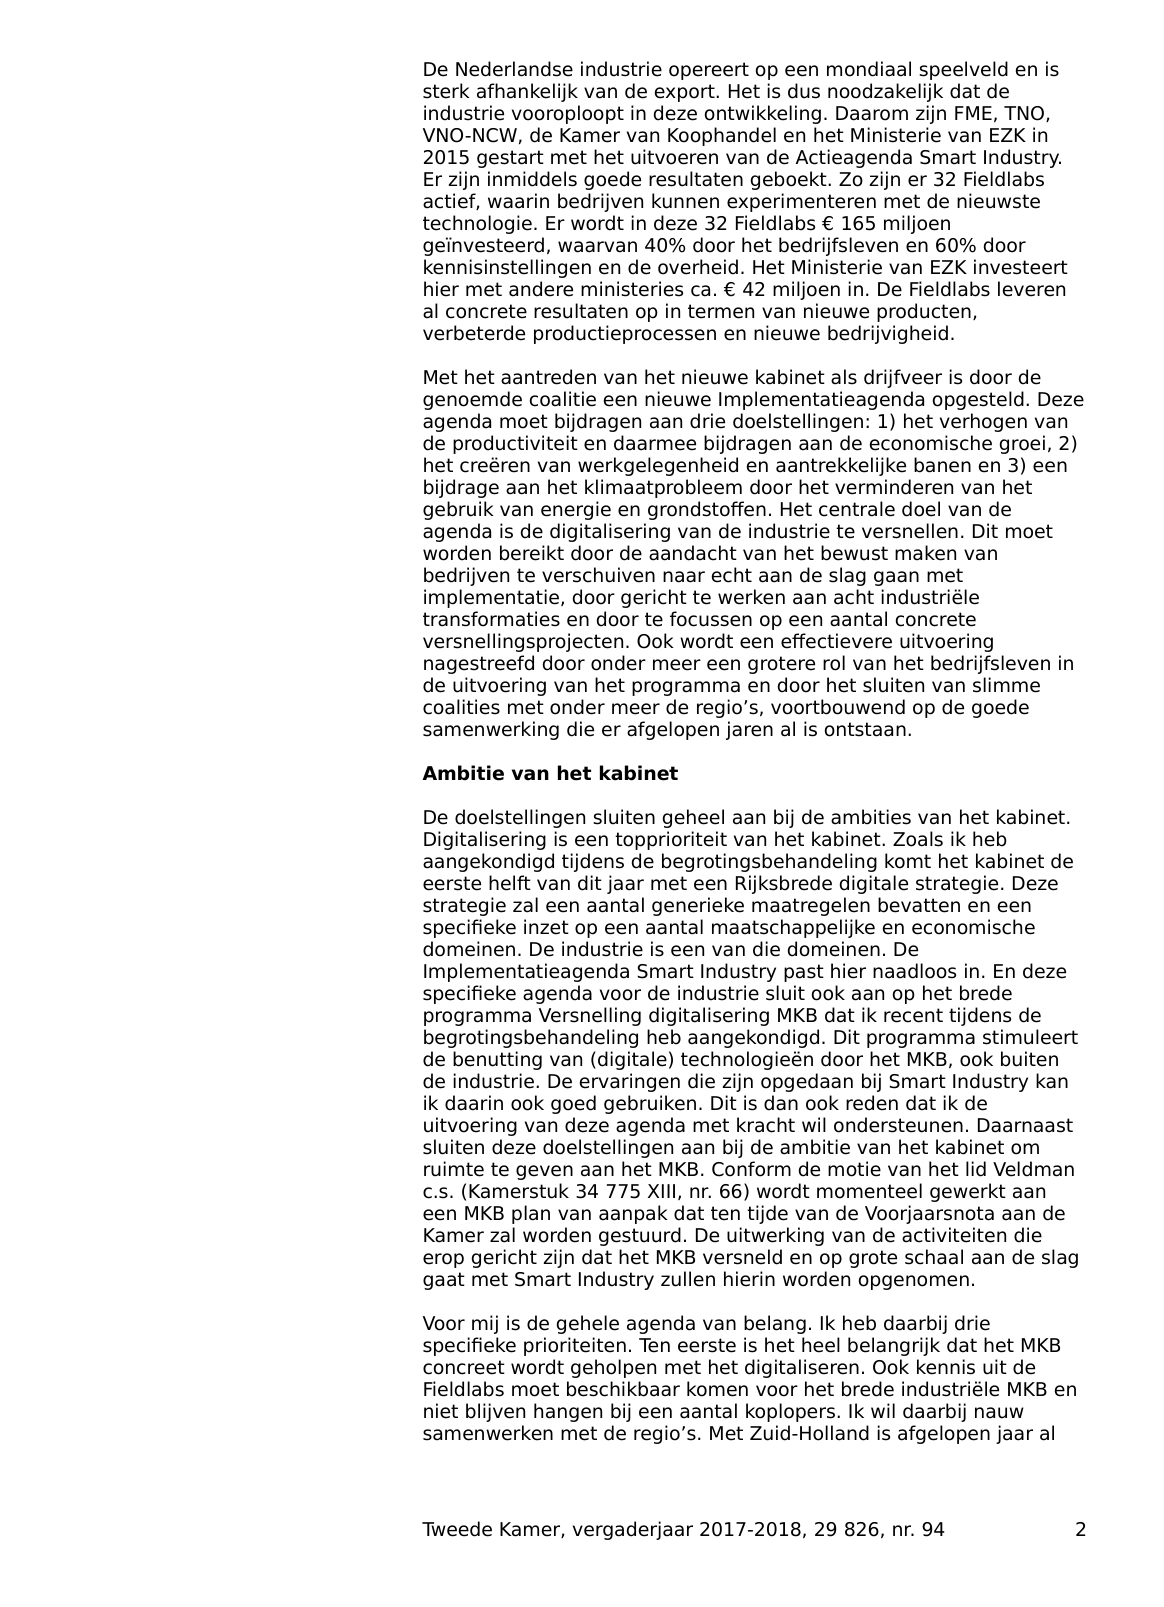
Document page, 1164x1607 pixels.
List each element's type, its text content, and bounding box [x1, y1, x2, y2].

text De Nederlandse industrie opereert op een mondiaal speelveld en is sterk afhankelijk van de export. Het is dus noodzakelijk dat de industrie vooroploopt in deze ontwikkeling. Daarom zijn FME, TNO, VNO-NCW, de Kamer van Koophandel en het Ministerie van EZK in 2015 gestart met het uitvoeren van de Actieagenda Smart Industry. Er zijn inmiddels goede resultaten geboekt. Zo zijn er 32 Fieldlabs actief, waarin bedrijven kunnen experimenteren met de nieuwste technologie. Er wordt in deze 32 Fieldlabs € 165 miljoen geïnvesteerd, waarvan 40% door het bedrijfsleven en 60% door kennisinstellingen en de overheid. Het Ministerie van EZK investeert hier met andere ministeries ca. € 42 miljoen in. De Fieldlabs leveren al concrete resultaten op in termen van nieuwe producten, verbeterde productieprocessen en nieuwe bedrijvigheid. [422, 59, 1087, 345]
text Met het aantreden van het nieuwe kabinet als drijfveer is door de genoemde coalitie een nieuwe Implementatieagenda opgesteld. Deze agenda moet bijdragen aan drie doelstellingen: 1) het verhogen van de productiviteit en daarmee bijdragen aan de economische groei, 2) het creëren van werkgelegenheid en aantrekkelijke banen en 3) een bijdrage aan het klimaatprobleem door het verminderen van het gebruik van energie en grondstoffen. Het centrale doel van de agenda is de digitalisering van de industrie te versnellen. Dit moet worden bereikt door de aandacht van het bewust maken van bedrijven te verschuiven naar echt aan de slag gaan met implementatie, door gericht te werken aan acht industriële transformaties en door te focussen op een aantal concrete versnellingsprojecten. Ook wordt een effectievere uitvoering nagestreefd door onder meer een grotere rol van het bedrijfsleven in de uitvoering van het programma en door het sluiten van slimme coalities met onder meer de regio’s, voortbouwend op de goede samenwerking die er afgelopen jaren al is ontstaan. [422, 367, 1087, 741]
text De doelstellingen sluiten geheel aan bij de ambities van het kabinet. Digitalisering is een topprioriteit van het kabinet. Zoals ik heb aangekondigd tijdens de begrotingsbehandeling komt het kabinet de eerste helft van dit jaar met een Rijksbrede digitale strategie. Deze strategie zal een aantal generieke maatregelen bevatten en een specifieke inzet op een aantal maatschappelijke en economische domeinen. De industrie is een van die domeinen. De Implementatieagenda Smart Industry past hier naadloos in. En deze specifieke agenda voor de industrie sluit ook aan op het brede programma Versnelling digitalisering MKB dat ik recent tijdens de begrotingsbehandeling heb aangekondigd. Dit programma stimuleert de benutting van (digitale) technologieën door het MKB, ook buiten de industrie. De ervaringen die zijn opgedaan bij Smart Industry kan ik daarin ook goed gebruiken. Dit is dan ook reden dat ik de uitvoering van deze agenda met kracht wil ondersteunen. Daarnaast sluiten deze doelstellingen aan bij de ambitie van het kabinet om ruimte te geven aan het MKB. Conform de motie van het lid Veldman c.s. (Kamerstuk 34 775 XIII, nr. 66) wordt momenteel gewerkt aan een MKB plan van aanpak dat ten tijde van de Voorjaarsnota aan de Kamer zal worden gestuurd. De uitwerking van de activiteiten die erop gericht zijn dat het MKB versneld en op grote schaal aan de slag gaat met Smart Industry zullen hierin worden opgenomen. [422, 807, 1087, 1291]
subtitle Ambitie van het kabinet [422, 763, 1087, 785]
text Voor mij is de gehele agenda van belang. Ik heb daarbij drie specifieke prioriteiten. Ten eerste is het heel belangrijk dat het MKB concreet wordt geholpen met het digitaliseren. Ook kennis uit de Fieldlabs moet beschikbaar komen voor het brede industriële MKB en niet blijven hangen bij een aantal koplopers. Ik wil daarbij nauw samenwerken met de regio’s. Met Zuid-Holland is afgelopen jaar al [422, 1313, 1087, 1444]
